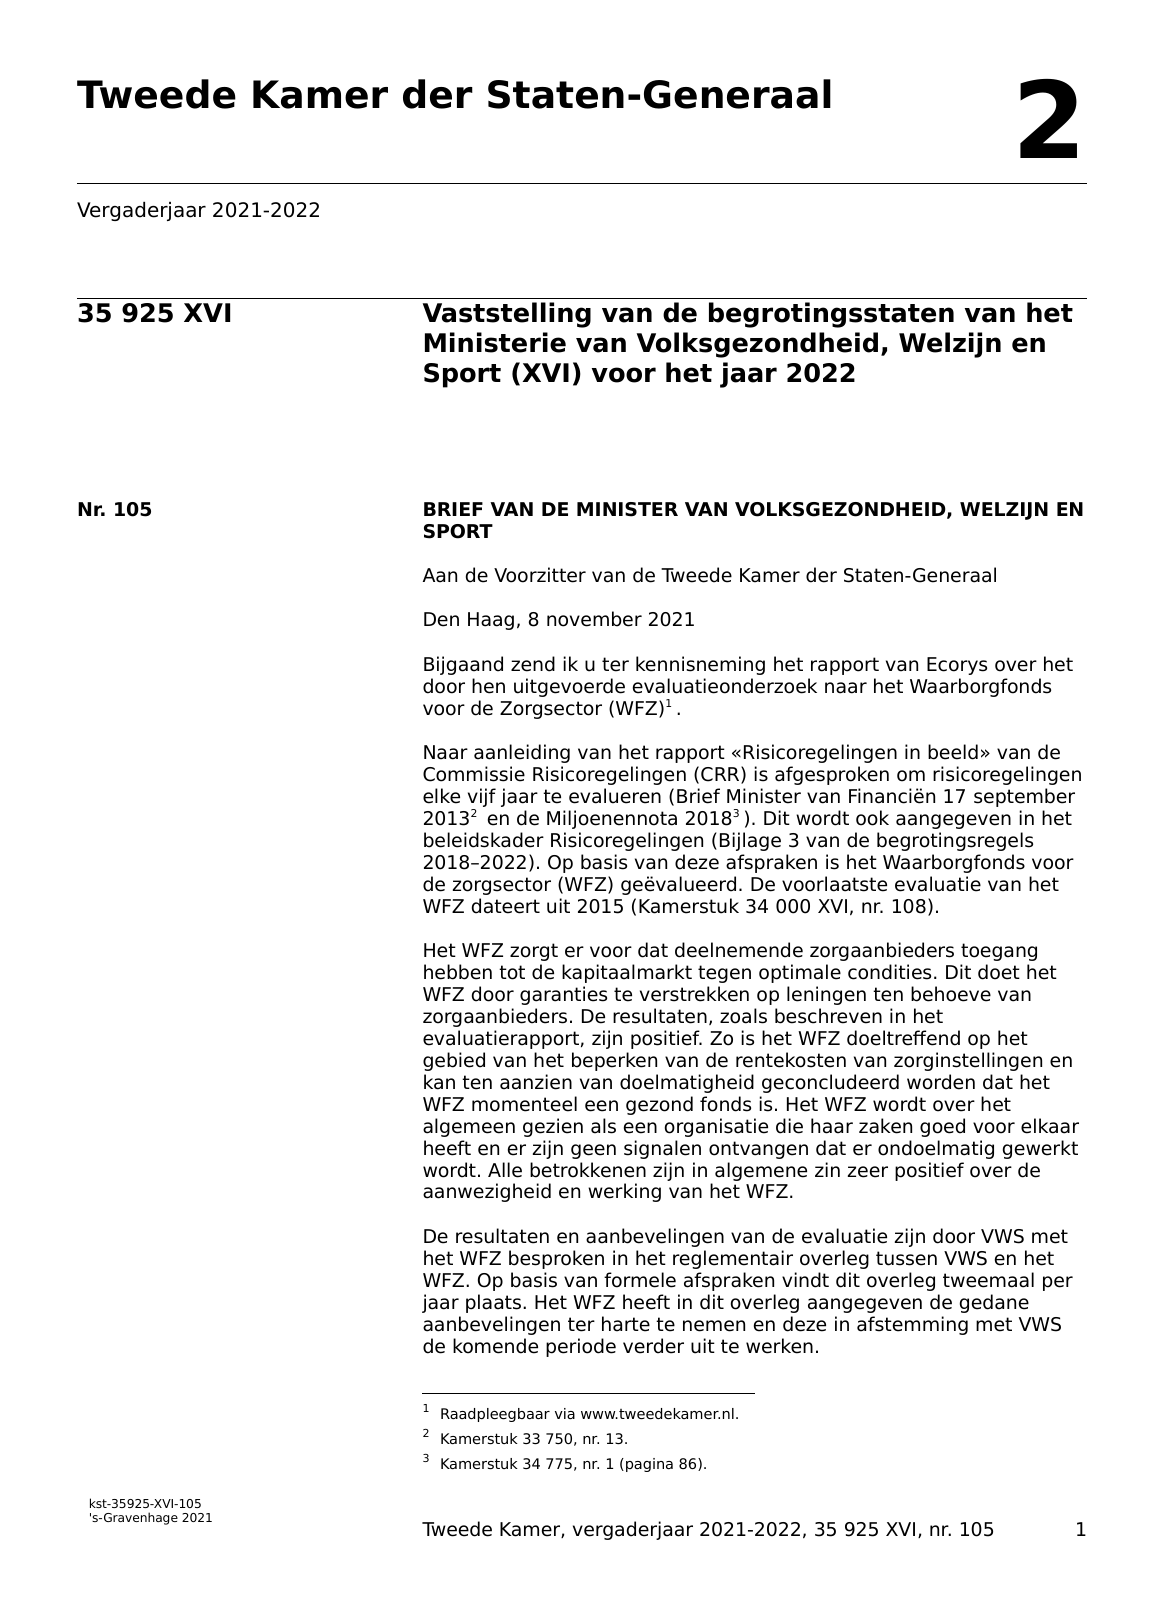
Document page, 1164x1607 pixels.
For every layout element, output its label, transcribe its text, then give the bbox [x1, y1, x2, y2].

text Bijgaand zend ik u ter kennisneming het rapport van Ecorys over het door hen uitgevoerde evaluatieonderzoek naar het Waarborgfonds voor de Zorgsector (WFZ). [422, 653, 1087, 719]
text De resultaten en aanbevelingen van de evaluatie zijn door VWS met het WFZ besproken in het reglementair overleg tussen VWS en het WFZ. Op basis van formele afspraken vindt dit overleg tweemaal per jaar plaats. Het WFZ heeft in dit overleg aangegeven de gedane aanbevelingen ter harte te nemen en deze in afstemming met VWS de komende periode verder uit te werken. [422, 1226, 1087, 1357]
text Kamerstuk 34 775, nr. 1 (pagina 86). [422, 1452, 1087, 1474]
text kst-35925-XVI-105 [88, 1497, 323, 1511]
table_cell Vergaderjaar 2021-2022 [77, 184, 1087, 298]
text 's-Gravenhage 2021 [88, 1511, 323, 1525]
text Kamerstuk 33 750, nr. 13. [422, 1427, 1087, 1449]
table_header 2 [886, 59, 1087, 183]
text Het WFZ zorgt er voor dat deelnemende zorgaanbieders toegang hebben tot de kapitaalmarkt tegen optimale condities. Dit doet het WFZ door garanties te verstrekken op leningen ten behoeve van zorgaanbieders. De resultaten, zoals beschreven in het evaluatierapport, zijn positief. Zo is het WFZ doeltreffend op het gebied van het beperken van de rentekosten van zorginstellingen en kan ten aanzien van doelmatigheid geconcludeerd worden dat het WFZ momenteel een gezond fonds is. Het WFZ wordt over het algemeen gezien als een organisatie die haar zaken goed voor elkaar heeft en er zijn geen signalen ontvangen dat er ondoelmatig gewerkt wordt. Alle betrokkenen zijn in algemene zin zeer positief over de aanwezigheid en werking van het WFZ. [422, 940, 1087, 1203]
subtitle 35 925 XVI Vaststelling van de begrotingsstaten van het Ministerie van Volksgezondheid, Welzijn en Sport (XVI) voor het jaar 2022 [77, 299, 1087, 388]
subtitle Nr. 105 BRIEF VAN DE MINISTER VAN VOLKSGEZONDHEID, WELZIJN EN SPORT [77, 499, 1087, 543]
text Aan de Voorzitter van de Tweede Kamer der Staten-Generaal [422, 565, 1087, 587]
text Naar aanleiding van het rapport «Risicoregelingen in beeld» van de Commissie Risicoregelingen (CRR) is afgesproken om risicoregelingen elke vijf jaar te evalueren (Brief Minister van Financiën 17 september 2013 en de Miljoenennota 2018). Dit wordt ook aangegeven in het beleidskader Risicoregelingen (Bijlage 3 van de begrotingsregels 2018–2022). Op basis van deze afspraken is het Waarborgfonds voor de zorgsector (WFZ) geëvalueerd. De voorlaatste evaluatie van het WFZ dateert uit 2015 (Kamerstuk 34 000 XVI, nr. 108). [422, 742, 1087, 917]
table_header Tweede Kamer der Staten-Generaal [77, 59, 886, 183]
text Raadpleegbaar via www.tweedekamer.nl. [422, 1402, 1087, 1424]
text Den Haag, 8 november 2021 [422, 609, 1087, 631]
